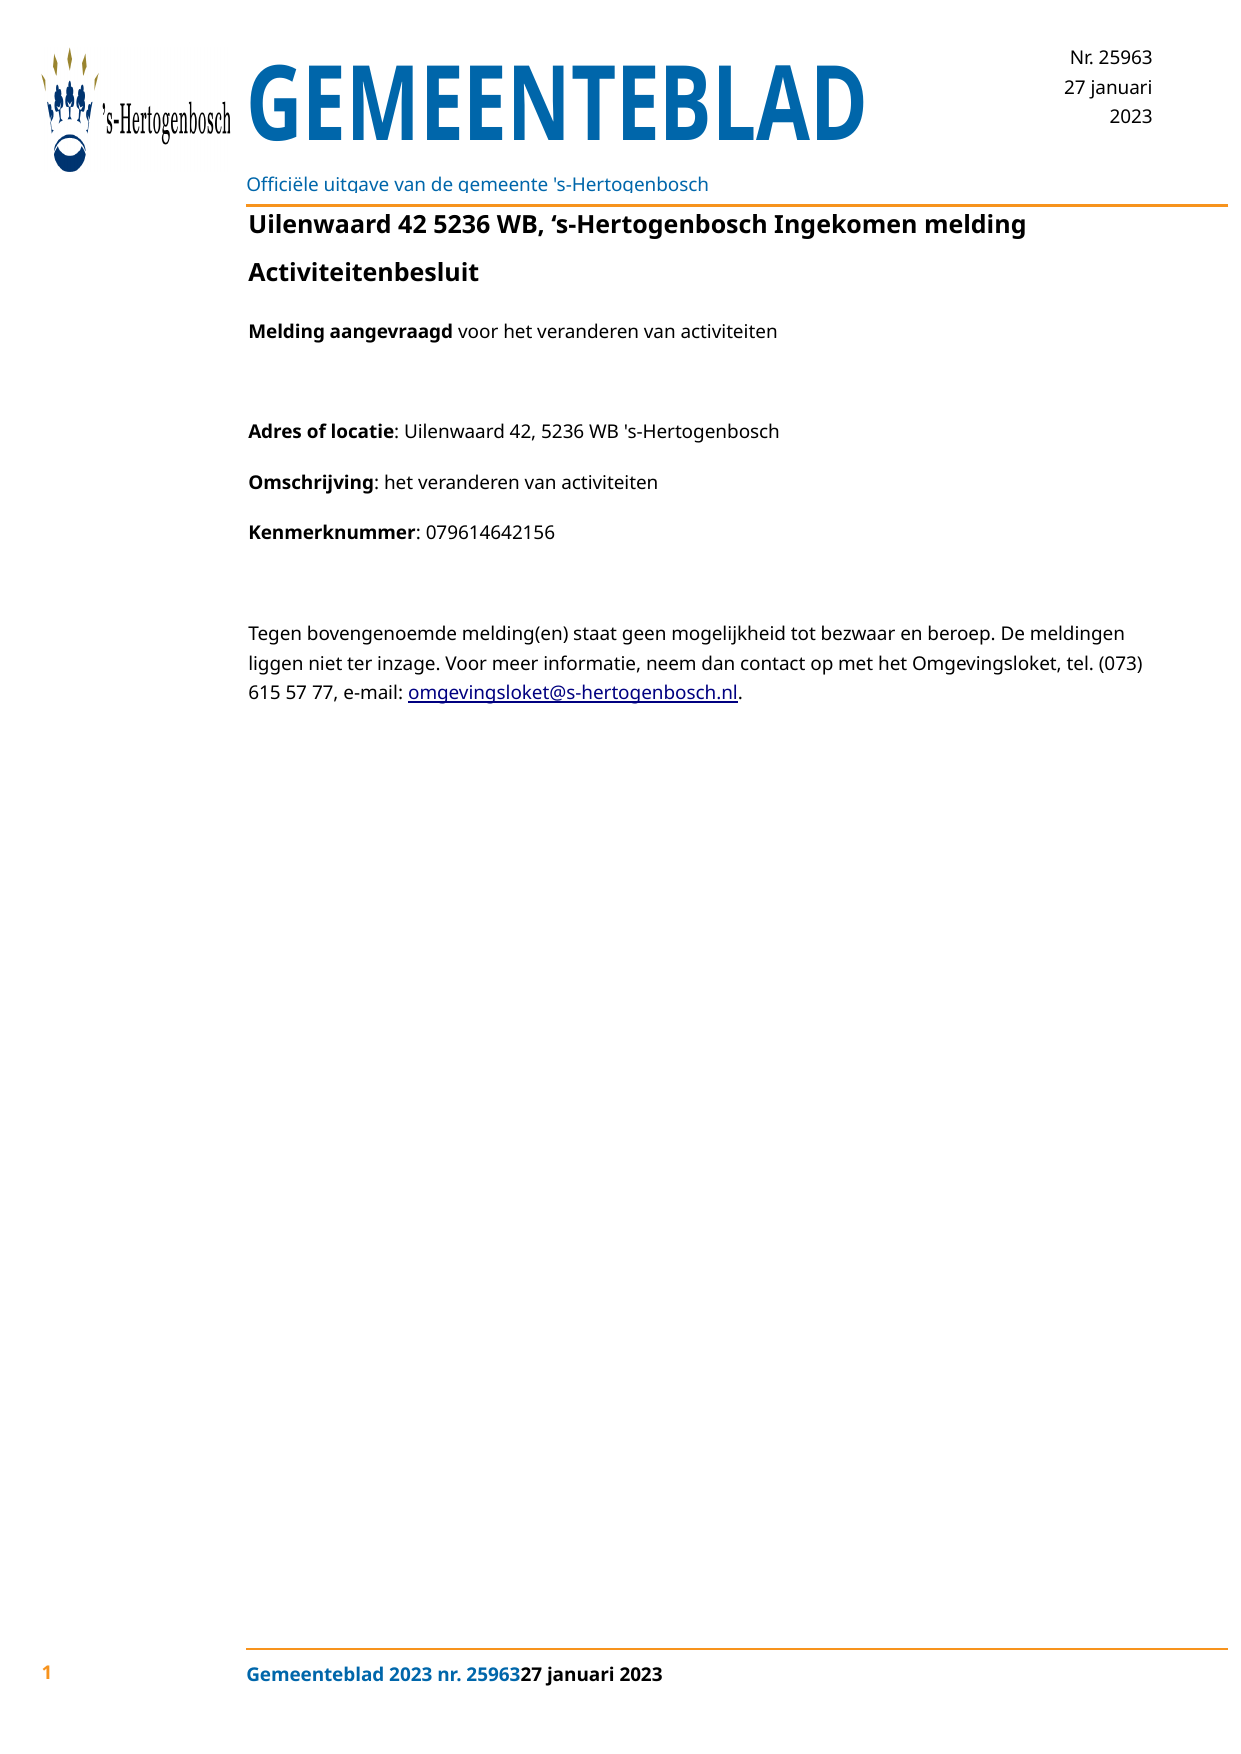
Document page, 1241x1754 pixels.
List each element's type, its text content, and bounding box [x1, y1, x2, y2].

picture [41, 47, 231, 172]
text Melding aangevraagd voor het veranderen van activiteiten [248, 318, 1152, 344]
text Kenmerknummer: 079614642156 [248, 519, 1152, 545]
text Adres of locatie: Uilenwaard 42, 5236 WB 's-Hertogenbosch [248, 419, 1152, 444]
text Omschrijving: het veranderen van activiteiten [248, 469, 1152, 495]
text Tegen bovengenoemde melding(en) staat geen mogelijkheid tot bezwaar en beroep. De meldingen liggen niet ter inzage. Voor meer informatie, neem dan contact op met het Omgevingsloket, tel. (073) 615 57 77, e-mail: omgevingsloket@s-hertogenbosch.nl. [248, 620, 1152, 705]
text Uilenwaard 42 5236 WB, ‘s-Hertogenbosch Ingekomen melding Activiteitenbesluit [248, 207, 1152, 288]
